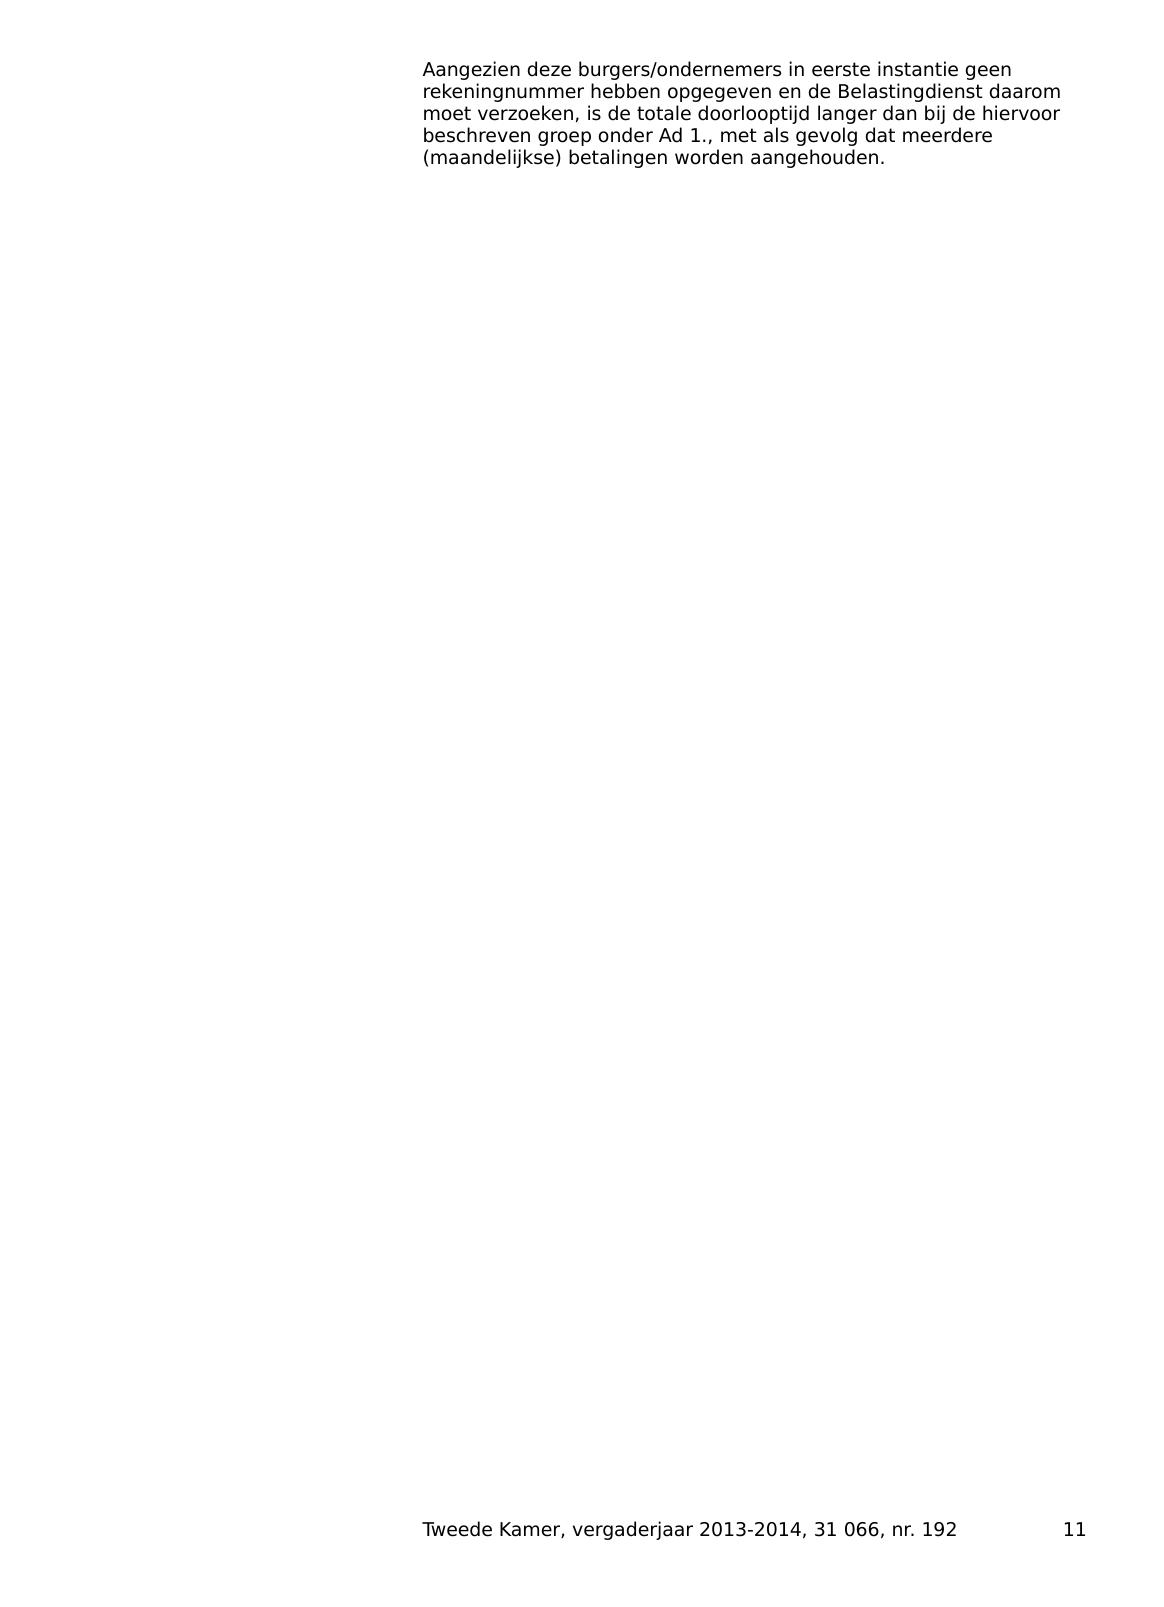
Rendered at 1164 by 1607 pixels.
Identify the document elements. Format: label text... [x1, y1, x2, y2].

text Aangezien deze burgers/ondernemers in eerste instantie geen rekeningnummer hebben opgegeven en de Belastingdienst daarom moet verzoeken, is de totale doorlooptijd langer dan bij de hiervoor beschreven groep onder Ad 1., met als gevolg dat meerdere (maandelijkse) betalingen worden aangehouden. [422, 59, 1087, 169]
